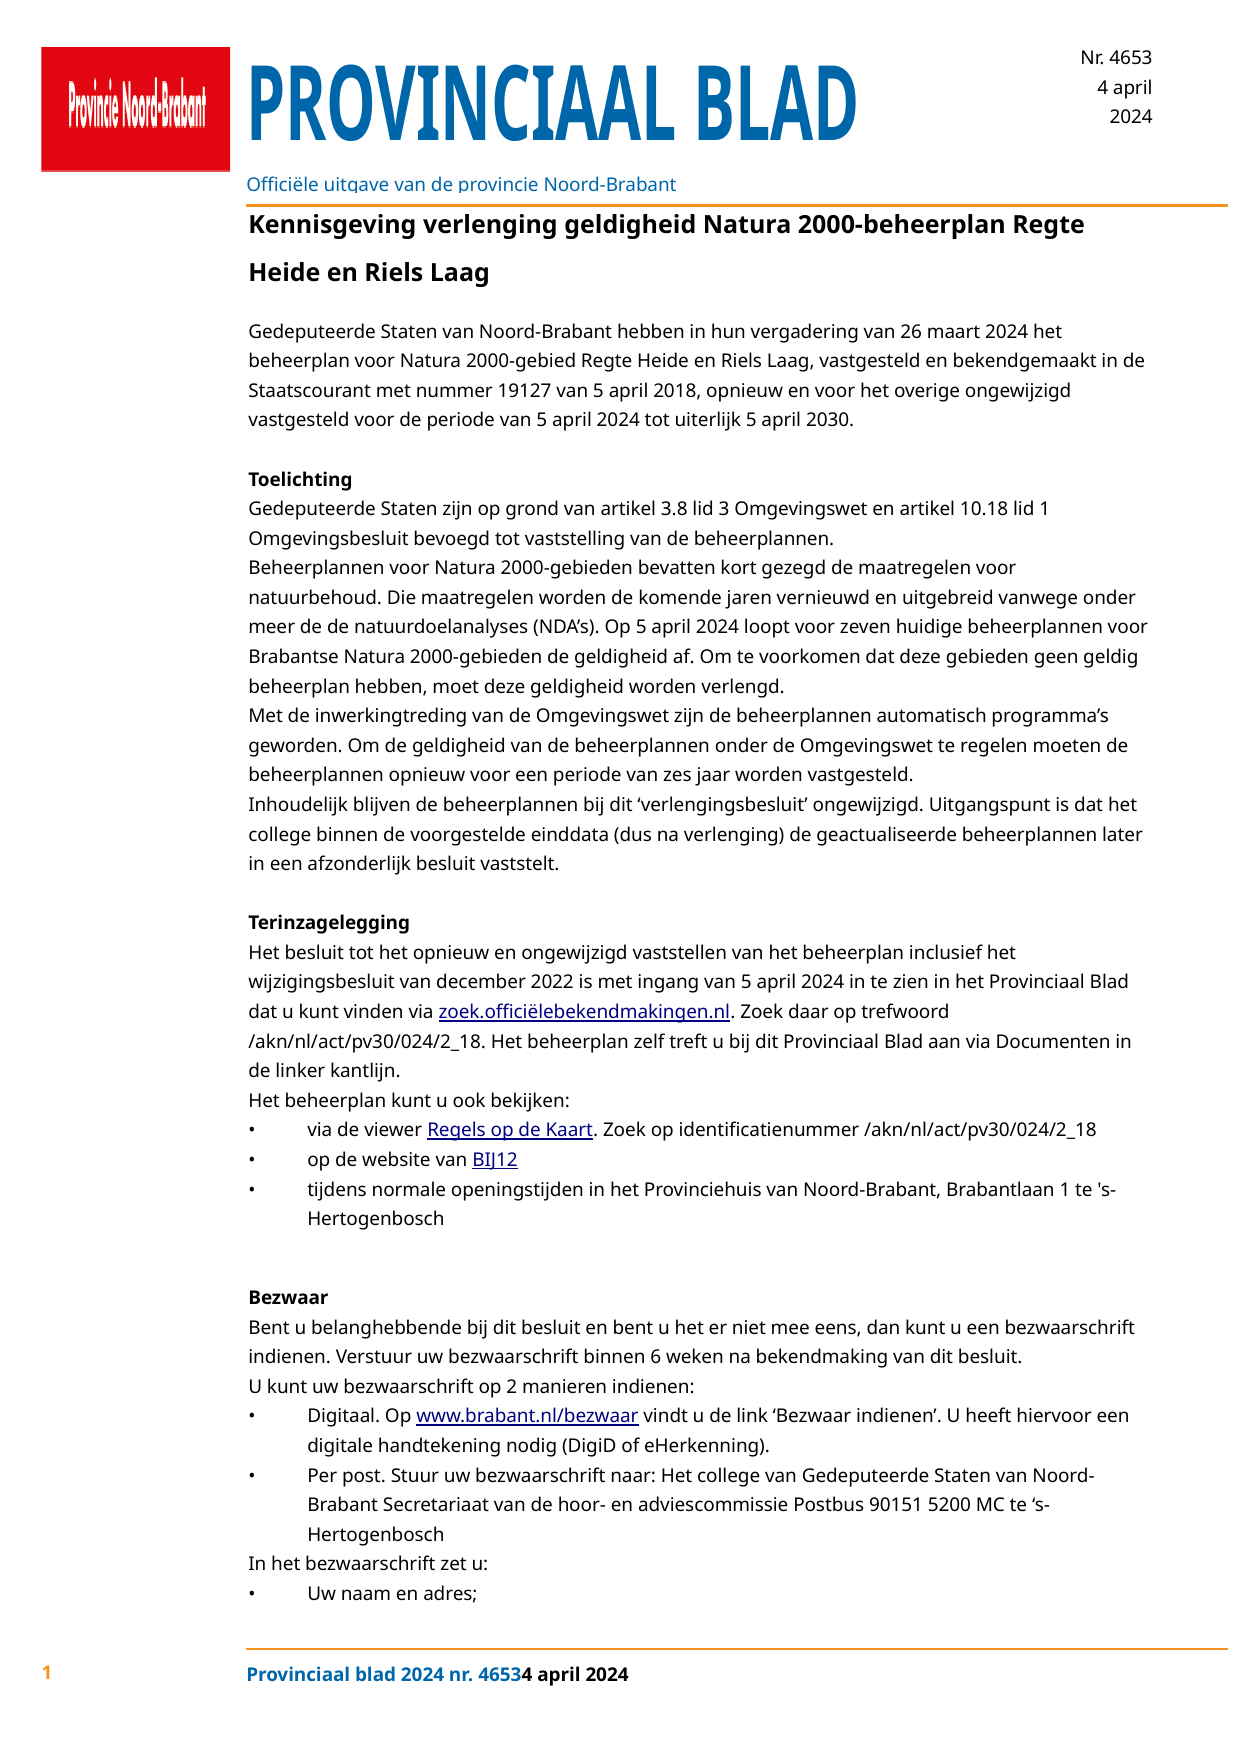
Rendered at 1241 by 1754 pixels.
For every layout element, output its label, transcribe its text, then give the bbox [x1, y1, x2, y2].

text In het bezwaarschrift zet u: [248, 1551, 1152, 1576]
text Met de inwerkingtreding van de Omgevingswet zijn de beheerplannen automatisch programma’s geworden. Om de geldigheid van de beheerplannen onder de Omgevingswet te regelen moeten de beheerplannen opnieuw voor een periode van zes jaar worden vastgesteld. [248, 702, 1152, 787]
list tijdens normale openingstijden in het Provinciehuis van Noord-Brabant, Brabantlaan 1 te 's-Hertogenbosch [248, 1176, 1152, 1231]
text Terinzagelegging [248, 909, 1152, 935]
text Inhoudelijk blijven de beheerplannen bij dit ‘verlengingsbesluit’ ongewijzigd. Uitgangspunt is dat het college binnen de voorgestelde einddata (dus na verlenging) de geactualiseerde beheerplannen later in een afzonderlijk besluit vaststelt. [248, 791, 1152, 876]
text Gedeputeerde Staten van Noord-Brabant hebben in hun vergadering van 26 maart 2024 het beheerplan voor Natura 2000-gebied Regte Heide en Riels Laag, vastgesteld en bekendgemaakt in de Staatscourant met nummer 19127 van 5 april 2018, opnieuw en voor het overige ongewijzigd vastgesteld voor de periode van 5 april 2024 tot uiterlijk 5 april 2030. [248, 318, 1152, 432]
list Digitaal. Op www.brabant.nl/bezwaar vindt u de link ‘Bezwaar indienen’. U heeft hiervoor een digitale handtekening nodig (DigiD of eHerkenning). [248, 1403, 1152, 1458]
text Het besluit tot het opnieuw en ongewijzigd vaststellen van het beheerplan inclusief het wijzigingsbesluit van december 2022 is met ingang van 5 april 2024 in te zien in het Provinciaal Blad dat u kunt vinden via zoek.officiëlebekendmakingen.nl. Zoek daar op trefwoord /akn/nl/act/pv30/024/2_18. Het beheerplan zelf treft u bij dit Provinciaal Blad aan via Documenten in de linker kantlijn. [248, 939, 1152, 1083]
list op de website van BIJ12 [248, 1146, 1152, 1172]
text Kennisgeving verlenging geldigheid Natura 2000-beheerplan Regte Heide en Riels Laag [248, 207, 1152, 288]
list Per post. Stuur uw bezwaarschrift naar: Het college van Gedeputeerde Staten van Noord-Brabant Secretariaat van de hoor- en adviescommissie Postbus 90151 5200 MC te ‘s-Hertogenbosch [248, 1462, 1152, 1547]
text U kunt uw bezwaarschrift op 2 manieren indienen: [248, 1373, 1152, 1399]
list Uw naam en adres; [248, 1580, 1152, 1606]
picture [41, 47, 231, 172]
list via de viewer Regels op de Kaart. Zoek op identificatienummer /akn/nl/act/pv30/024/2_18 [248, 1117, 1152, 1142]
text Bezwaar [248, 1284, 1152, 1310]
text Toelichting [248, 466, 1152, 492]
text Beheerplannen voor Natura 2000-gebieden bevatten kort gezegd de maatregelen voor natuurbehoud. Die maatregelen worden de komende jaren vernieuwd en uitgebreid vanwege onder meer de de natuurdoelanalyses (NDA’s). Op 5 april 2024 loopt voor zeven huidige beheerplannen voor Brabantse Natura 2000-gebieden de geldigheid af. Om te voorkomen dat deze gebieden geen geldig beheerplan hebben, moet deze geldigheid worden verlengd. [248, 554, 1152, 699]
text Bent u belanghebbende bij dit besluit en bent u het er niet mee eens, dan kunt u een bezwaarschrift indienen. Verstuur uw bezwaarschrift binnen 6 weken na bekendmaking van dit besluit. [248, 1314, 1152, 1369]
text Gedeputeerde Staten zijn op grond van artikel 3.8 lid 3 Omgevingswet en artikel 10.18 lid 1 Omgevingsbesluit bevoegd tot vaststelling van de beheerplannen. [248, 495, 1152, 551]
text Het beheerplan kunt u ook bekijken: [248, 1087, 1152, 1113]
